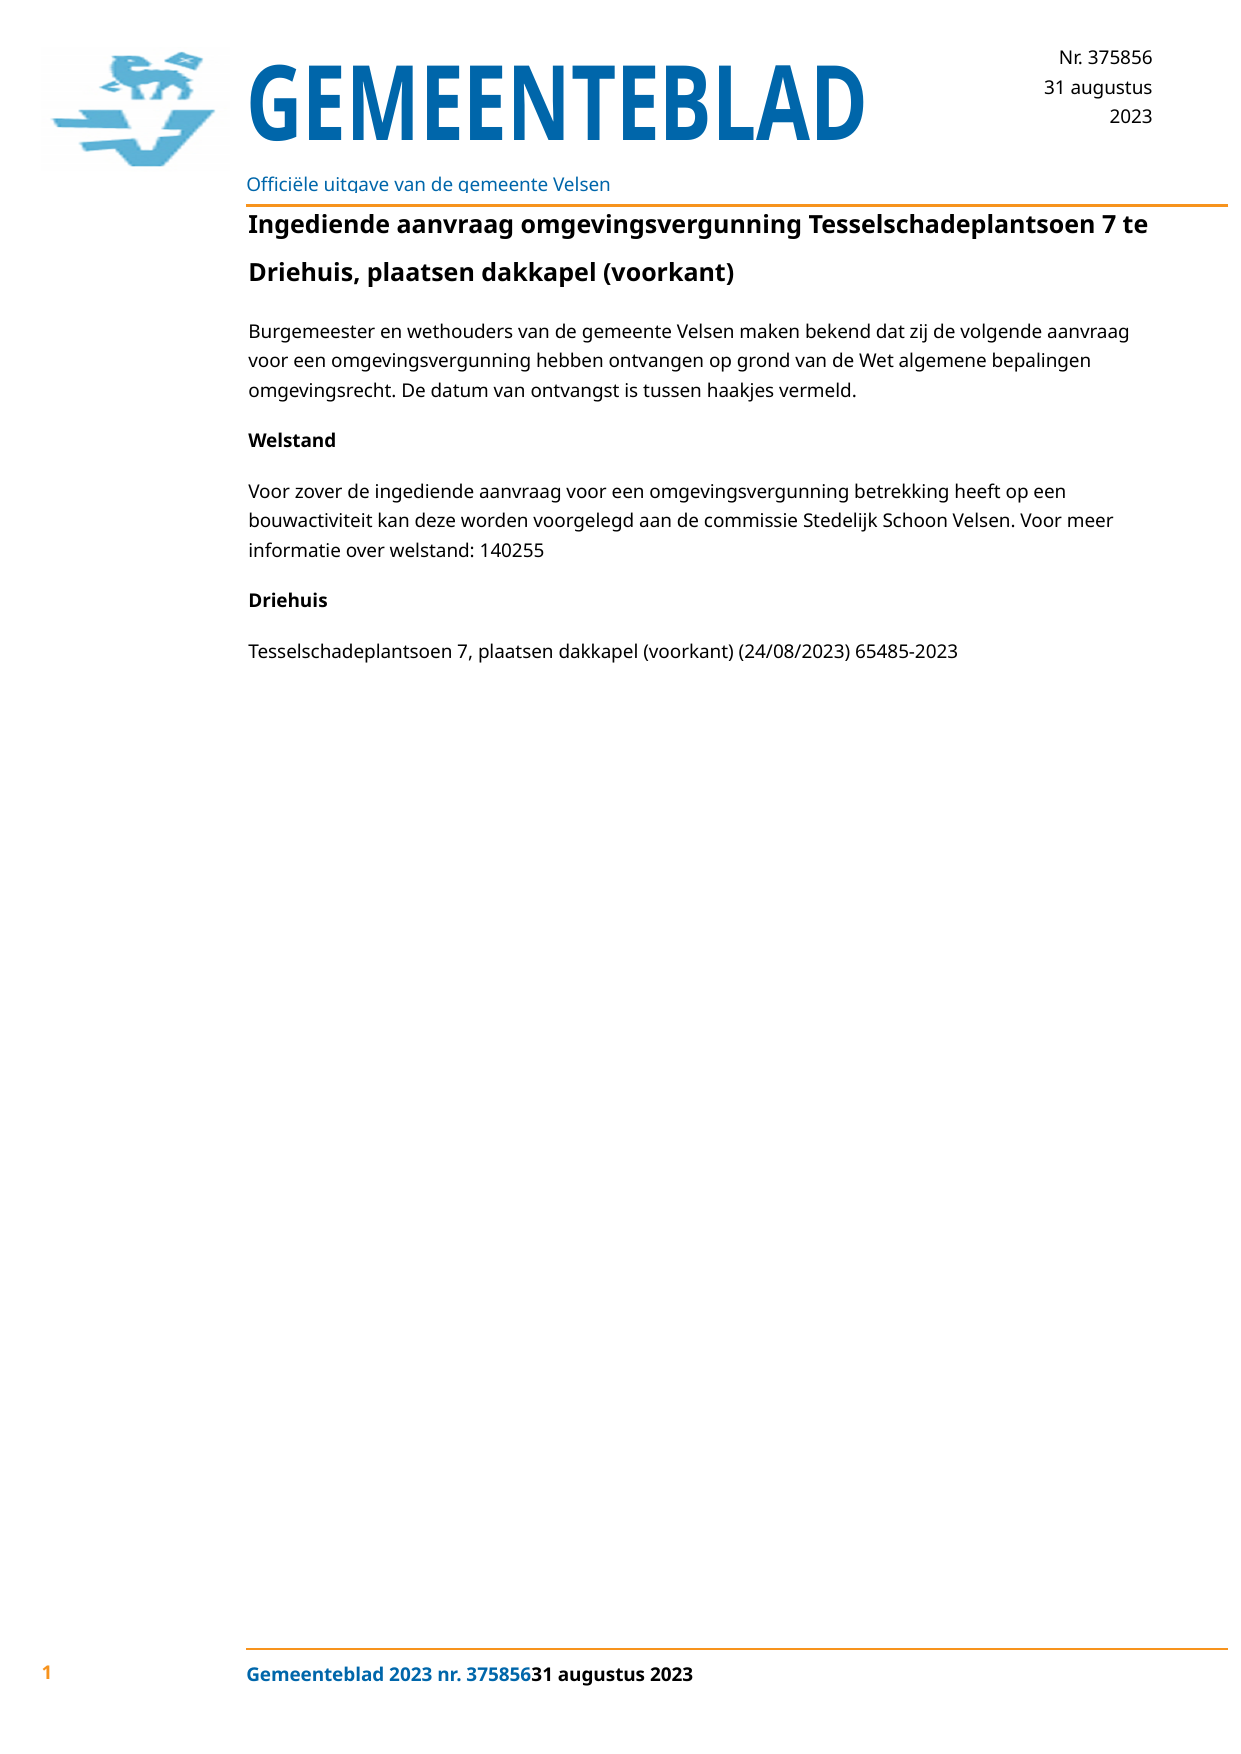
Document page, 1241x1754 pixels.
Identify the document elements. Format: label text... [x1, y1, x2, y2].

text Welstand [248, 427, 1152, 453]
text Burgemeester en wethouders van de gemeente Velsen maken bekend dat zij de volgende aanvraag voor een omgevingsvergunning hebben ontvangen op grond van de Wet algemene bepalingen omgevingsrecht. De datum van ontvangst is tussen haakjes vermeld. [248, 318, 1152, 403]
text Ingediende aanvraag omgevingsvergunning Tesselschadeplantsoen 7 te Driehuis, plaatsen dakkapel (voorkant) [248, 207, 1152, 288]
text Voor zover de ingediende aanvraag voor een omgevingsvergunning betrekking heeft op een bouwactiviteit kan deze worden voorgelegd aan de commissie Stedelijk Schoon Velsen. Voor meer informatie over welstand: 140255 [248, 478, 1152, 563]
text Driehuis [248, 587, 1152, 613]
picture [41, 47, 231, 172]
text Tesselschadeplantsoen 7, plaatsen dakkapel (voorkant) (24/08/2023) 65485-2023 [248, 638, 1152, 664]
